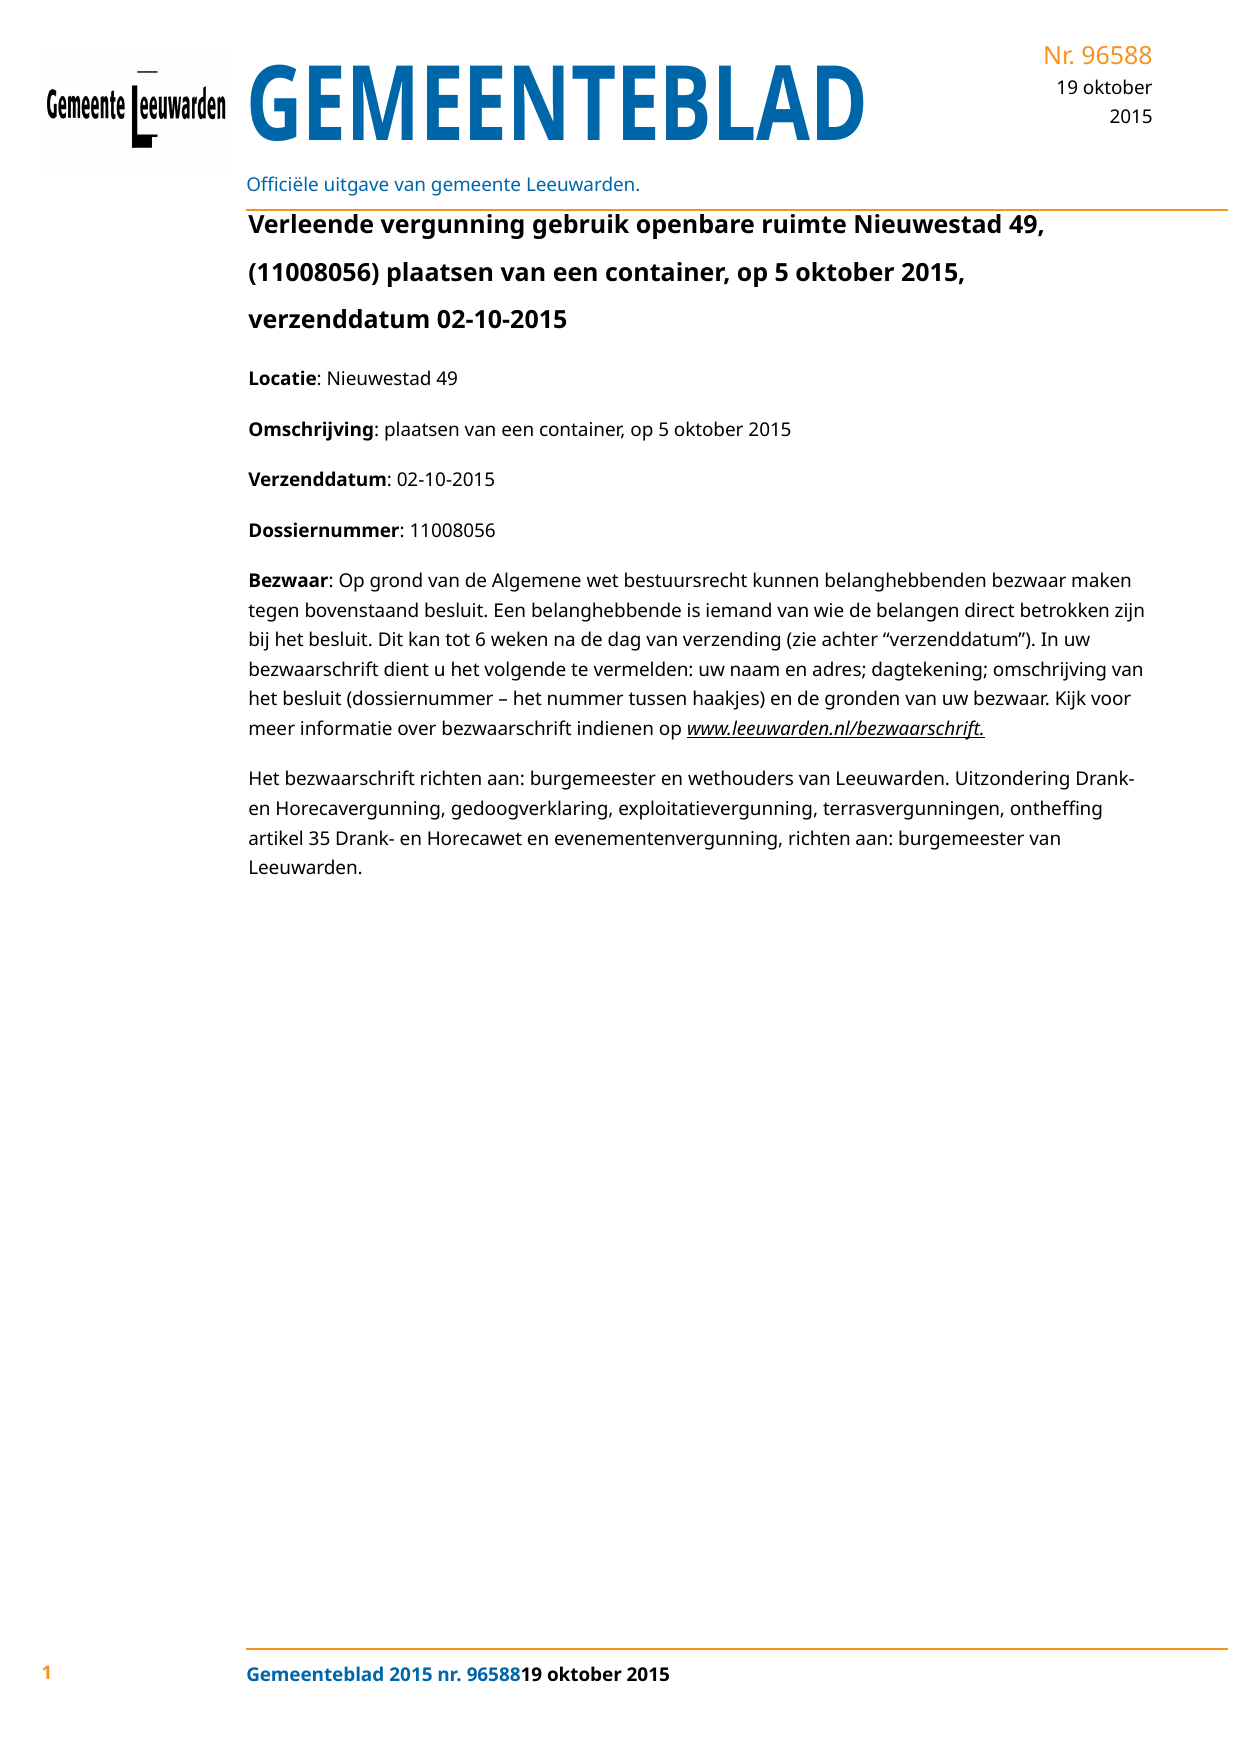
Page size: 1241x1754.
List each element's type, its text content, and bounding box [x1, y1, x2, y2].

text Locatie: Nieuwestad 49 [248, 366, 1152, 391]
text Bezwaar: Op grond van de Algemene wet bestuursrecht kunnen belanghebbenden bezwaar maken tegen bovenstaand besluit. Een belanghebbende is iemand van wie de belangen direct betrokken zijn bij het besluit. Dit kan tot 6 weken na de dag van verzending (zie achter “verzenddatum”). In uw bezwaarschrift dient u het volgende te vermelden: uw naam en adres; dagtekening; omschrijving van het besluit (dossiernummer – het nummer tussen haakjes) en de gronden van uw bezwaar. Kijk voor meer informatie over bezwaarschrift indienen op www.leeuwarden.nl/bezwaarschrift. [248, 567, 1152, 741]
text Omschrijving: plaatsen van een container, op 5 oktober 2015 [248, 416, 1152, 442]
text Dossiernummer: 11008056 [248, 517, 1152, 542]
text Het bezwaarschrift richten aan: burgemeester en wethouders van Leeuwarden. Uitzondering Drank- en Horecavergunning, gedoogverklaring, exploitatievergunning, terrasvergunningen, ontheffing artikel 35 Drank- en Horecawet en evenementenvergunning, richten aan: burgemeester van Leeuwarden. [248, 766, 1152, 880]
text Verzenddatum: 02-10-2015 [248, 466, 1152, 492]
picture [41, 47, 231, 172]
text Verleende vergunning gebruik openbare ruimte Nieuwestad 49, (11008056) plaatsen van een container, op 5 oktober 2015, verzenddatum 02-10-2015 [248, 211, 1152, 336]
